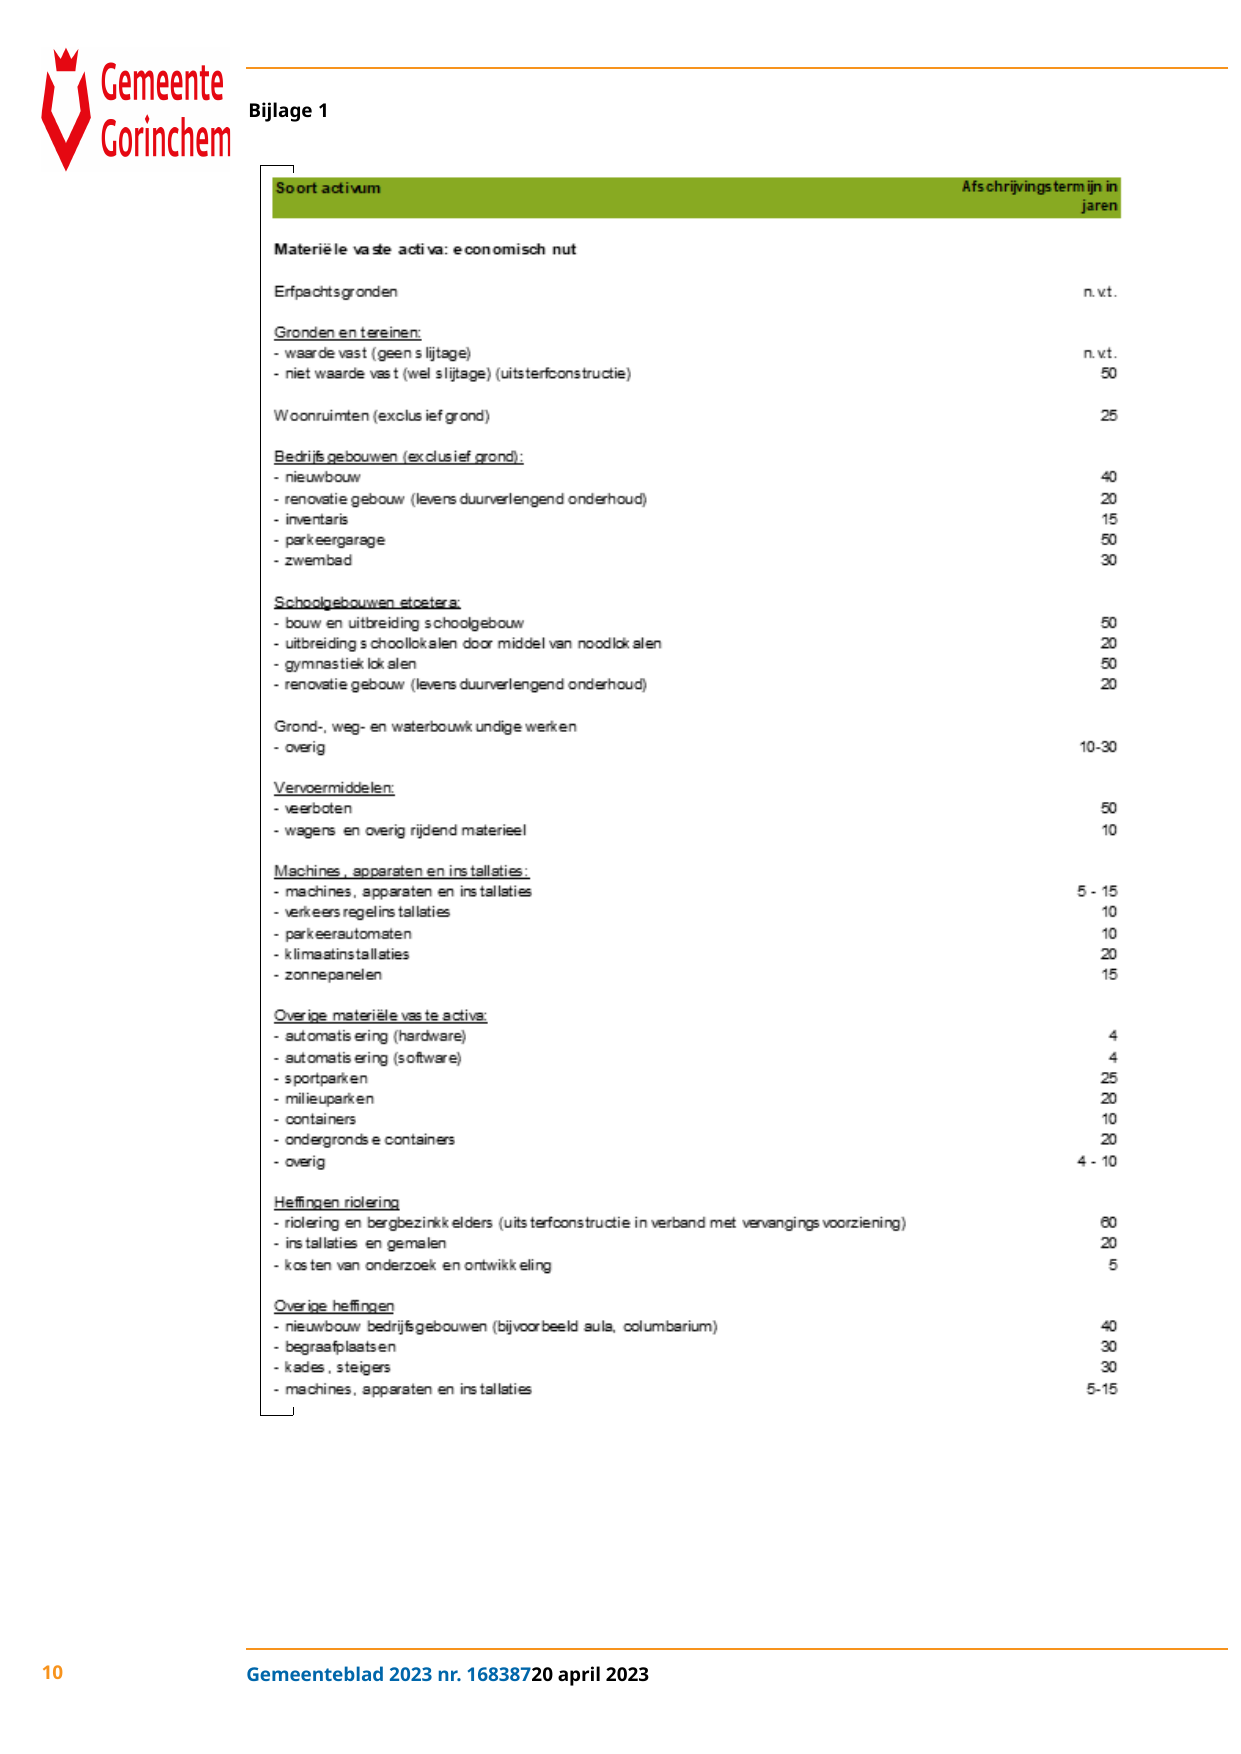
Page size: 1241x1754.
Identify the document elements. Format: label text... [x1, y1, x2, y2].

picture [268, 173, 1125, 1407]
text Bijlage 1 [248, 95, 1152, 123]
picture [41, 47, 231, 172]
